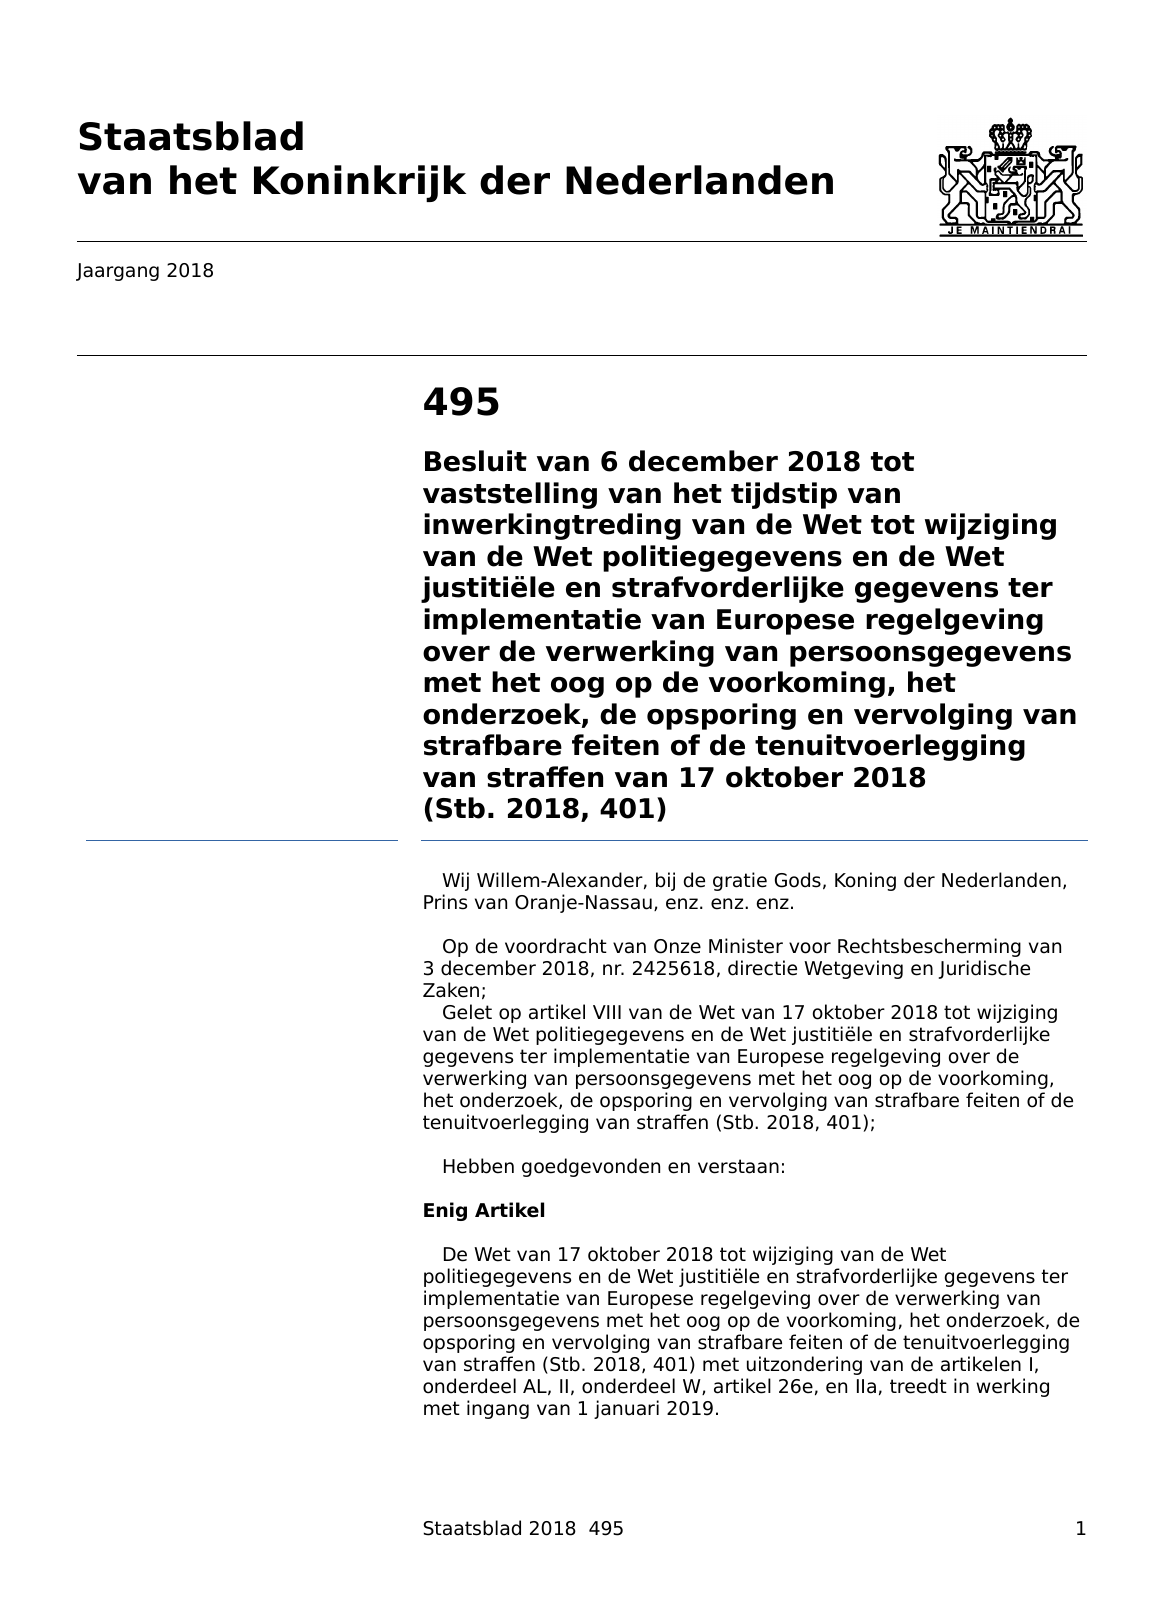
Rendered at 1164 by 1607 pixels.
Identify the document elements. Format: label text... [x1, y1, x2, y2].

text Op de voordracht van Onze Minister voor Rechtsbescherming van 3 december 2018, nr. 2425618, directie Wetgeving en Juridische Zaken; [422, 936, 1087, 1002]
text Hebben goedgevonden en verstaan: [422, 1156, 1087, 1178]
table_header [886, 100, 1087, 241]
table_cell Jaargang 2018 [77, 242, 1087, 355]
text Wij Willem-Alexander, bij de gratie Gods, Koning der Nederlanden, Prins van Oranje-Nassau, enz. enz. enz. [422, 870, 1087, 914]
text De Wet van 17 oktober 2018 tot wijziging van de Wet politiegegevens en de Wet justitiële en strafvorderlijke gegevens ter implementatie van Europese regelgeving over de verwerking van persoonsgegevens met het oog op de voorkoming, het onderzoek, de opsporing en vervolging van strafbare feiten of de tenuitvoerlegging van straffen (Stb. 2018, 401) met uitzondering van de artikelen I, onderdeel AL, II, onderdeel W, artikel 26e, en IIa, treedt in werking met ingang van 1 januari 2019. [422, 1244, 1087, 1420]
table_header Staatsblad van het Koninkrijk der Nederlanden [77, 100, 886, 241]
text Gelet op artikel VIII van de Wet van 17 oktober 2018 tot wijziging van de Wet politiegegevens en de Wet justitiële en strafvorderlijke gegevens ter implementatie van Europese regelgeving over de verwerking van persoonsgegevens met het oog op de voorkoming, het onderzoek, de opsporing en vervolging van strafbare feiten of de tenuitvoerlegging van straffen (Stb. 2018, 401); [422, 1002, 1087, 1134]
subtitle 495 [422, 381, 1087, 424]
text Besluit van 6 december 2018 tot vaststelling van het tijdstip van inwerkingtreding van de Wet tot wijziging van de Wet politiegegevens en de Wet justitiële en strafvorderlijke gegevens ter implementatie van Europese regelgeving over de verwerking van persoonsgegevens met het oog op de voorkoming, het onderzoek, de opsporing en vervolging van strafbare feiten of de tenuitvoerlegging van straffen van 17 oktober 2018 (Stb. 2018, 401) [422, 447, 1087, 825]
picture [936, 115, 1087, 240]
subtitle Enig Artikel [422, 1200, 1087, 1222]
